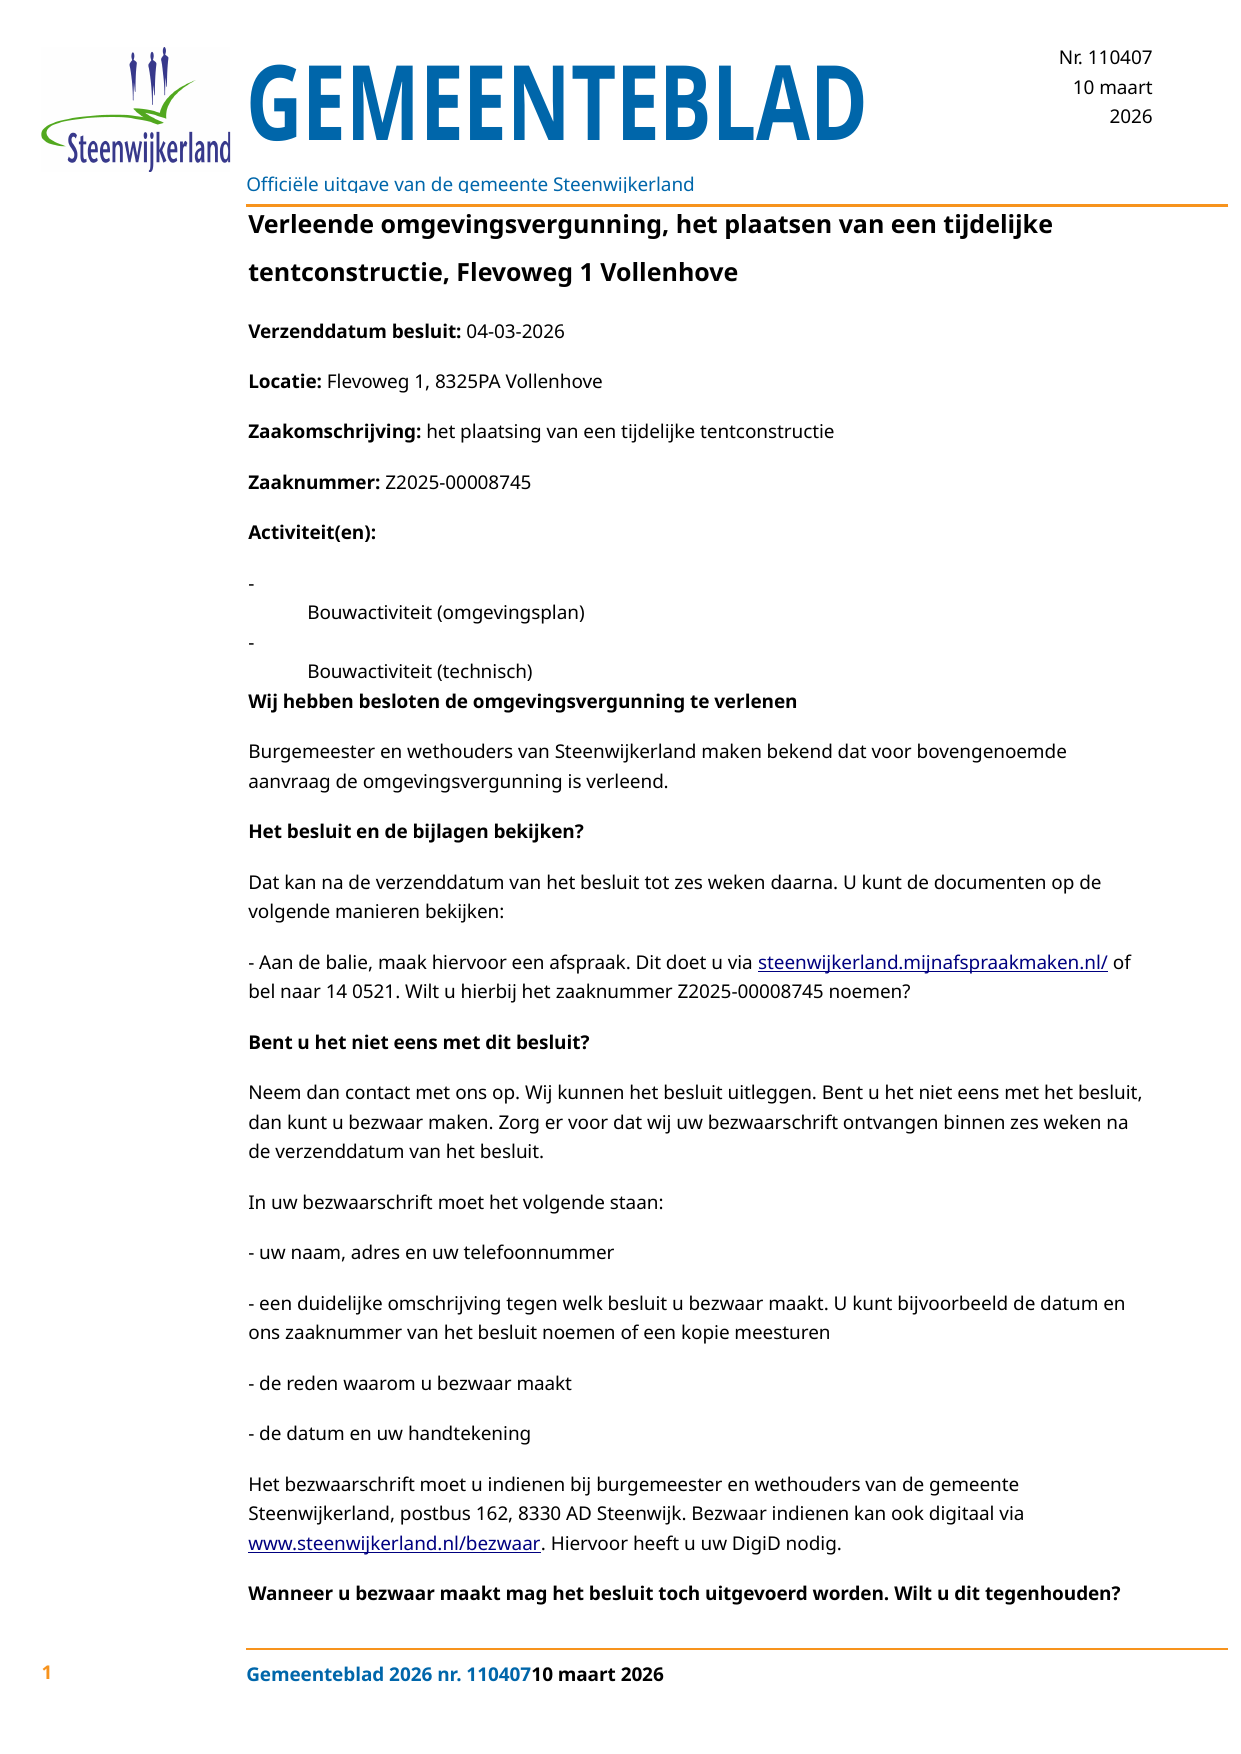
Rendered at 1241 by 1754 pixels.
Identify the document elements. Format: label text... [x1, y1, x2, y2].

text Bent u het niet eens met dit besluit? [248, 1029, 1152, 1055]
text Neem dan contact met ons op. Wij kunnen het besluit uitleggen. Bent u het niet eens met het besluit, dan kunt u bezwaar maken. Zorg er voor dat wij uw bezwaarschrift ontvangen binnen zes weken na de verzenddatum van het besluit. [248, 1079, 1152, 1164]
text - de reden waarom u bezwaar maakt [248, 1370, 1152, 1396]
text Zaaknummer: Z2025-00008745 [248, 469, 1152, 495]
text Locatie: Flevoweg 1, 8325PA Vollenhove [248, 368, 1152, 394]
text In uw bezwaarschrift moet het volgende staan: [248, 1189, 1152, 1215]
text Het besluit en de bijlagen bekijken? [248, 819, 1152, 844]
text - uw naam, adres en uw telefoonnummer [248, 1239, 1152, 1265]
list Bouwactiviteit (omgevingsplan) [248, 599, 1152, 625]
picture [41, 47, 231, 172]
text Wanneer u bezwaar maakt mag het besluit toch uitgevoerd worden. Wilt u dit tegenhouden? [248, 1580, 1152, 1606]
text Activiteit(en): [248, 519, 1152, 545]
text Dat kan na de verzenddatum van het besluit tot zes weken daarna. U kunt de documenten op de volgende manieren bekijken: [248, 869, 1152, 924]
list Bouwactiviteit (technisch) [248, 659, 1152, 684]
text Het bezwaarschrift moet u indienen bij burgemeester en wethouders van de gemeente Steenwijkerland, postbus 162, 8330 AD Steenwijk. Bezwaar indienen kan ook digitaal via www.steenwijkerland.nl/bezwaar. Hiervoor heeft u uw DigiD nodig. [248, 1471, 1152, 1556]
text Wij hebben besloten de omgevingsvergunning te verlenen [248, 688, 1152, 714]
text - de datum en uw handtekening [248, 1420, 1152, 1446]
text - Aan de balie, maak hiervoor een afspraak. Dit doet u via steenwijkerland.mijnafspraakmaken.nl/ of bel naar 14 0521. Wilt u hierbij het zaaknummer Z2025-00008745 noemen? [248, 949, 1152, 1004]
text Verzenddatum besluit: 04-03-2026 [248, 318, 1152, 344]
text - een duidelijke omschrijving tegen welk besluit u bezwaar maakt. U kunt bijvoorbeeld de datum en ons zaaknummer van het besluit noemen of een kopie meesturen [248, 1290, 1152, 1345]
text Zaakomschrijving: het plaatsing van een tijdelijke tentconstructie [248, 419, 1152, 444]
text Burgemeester en wethouders van Steenwijkerland maken bekend dat voor bovengenoemde aanvraag de omgevingsvergunning is verleend. [248, 739, 1152, 794]
text Verleende omgevingsvergunning, het plaatsen van een tijdelijke tentconstructie, Flevoweg 1 Vollenhove [248, 207, 1152, 288]
